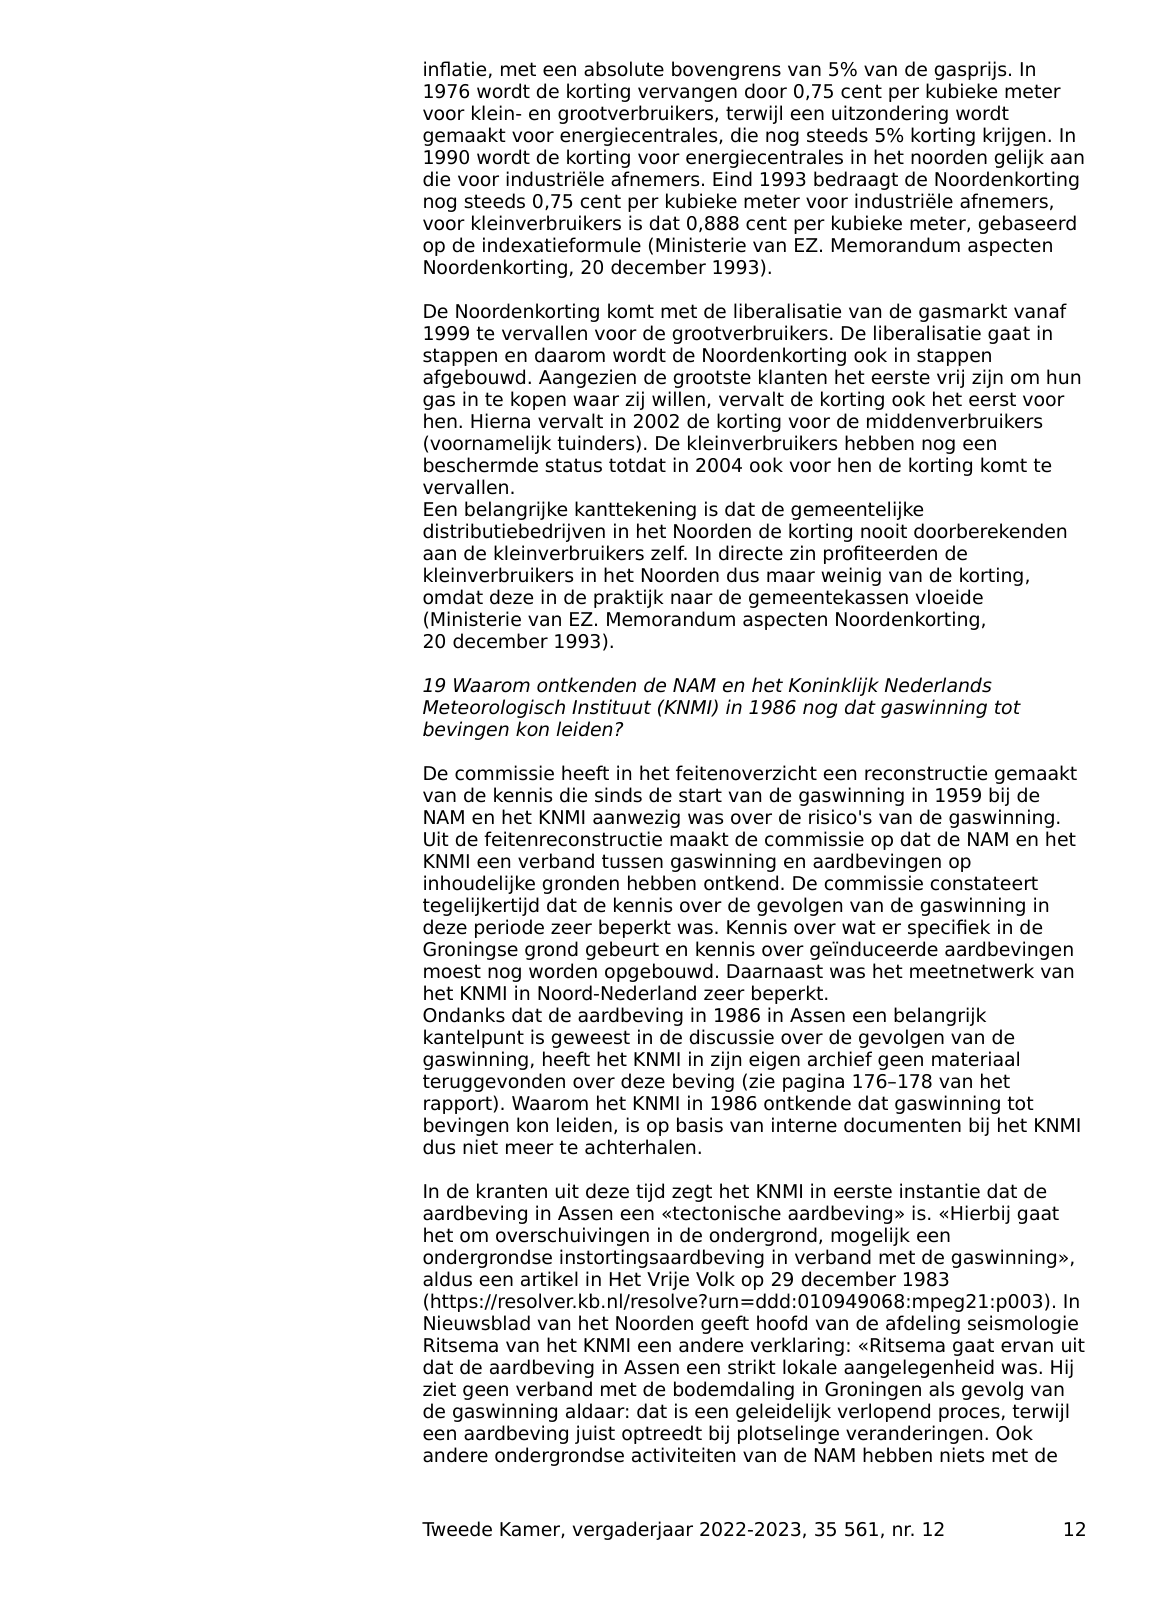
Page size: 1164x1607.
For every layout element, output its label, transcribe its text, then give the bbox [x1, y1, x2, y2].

text De Noordenkorting komt met de liberalisatie van de gasmarkt vanaf 1999 te vervallen voor de grootverbruikers. De liberalisatie gaat in stappen en daarom wordt de Noordenkorting ook in stappen afgebouwd. Aangezien de grootste klanten het eerste vrij zijn om hun gas in te kopen waar zij willen, vervalt de korting ook het eerst voor hen. Hierna vervalt in 2002 de korting voor de middenverbruikers (voornamelijk tuinders). De kleinverbruikers hebben nog een beschermde status totdat in 2004 ook voor hen de korting komt te vervallen. [422, 301, 1087, 499]
subtitle 19 Waarom ontkenden de NAM en het Koninklijk Nederlands Meteorologisch Instituut (KNMI) in 1986 nog dat gaswinning tot bevingen kon leiden? [422, 675, 1087, 741]
text Een belangrijke kanttekening is dat de gemeentelijke distributiebedrijven in het Noorden de korting nooit doorberekenden aan de kleinverbruikers zelf. In directe zin profiteerden de kleinverbruikers in het Noorden dus maar weinig van de korting, omdat deze in de praktijk naar de gemeentekassen vloeide (Ministerie van EZ. Memorandum aspecten Noordenkorting, 20 december 1993). [422, 499, 1087, 653]
text inflatie, met een absolute bovengrens van 5% van de gasprijs. In 1976 wordt de korting vervangen door 0,75 cent per kubieke meter voor klein- en grootverbruikers, terwijl een uitzondering wordt gemaakt voor energiecentrales, die nog steeds 5% korting krijgen. In 1990 wordt de korting voor energiecentrales in het noorden gelijk aan die voor industriële afnemers. Eind 1993 bedraagt de Noordenkorting nog steeds 0,75 cent per kubieke meter voor industriële afnemers, voor kleinverbruikers is dat 0,888 cent per kubieke meter, gebaseerd op de indexatieformule (Ministerie van EZ. Memorandum aspecten Noordenkorting, 20 december 1993). [422, 59, 1087, 279]
text In de kranten uit deze tijd zegt het KNMI in eerste instantie dat de aardbeving in Assen een «tectonische aardbeving» is. «Hierbij gaat het om overschuivingen in de ondergrond, mogelijk een ondergrondse instortingsaardbeving in verband met de gaswinning», aldus een artikel in Het Vrije Volk op 29 december 1983 (https://resolver.kb.nl/resolve?urn=ddd:010949068:mpeg21:p003). In Nieuwsblad van het Noorden geeft hoofd van de afdeling seismologie Ritsema van het KNMI een andere verklaring: «Ritsema gaat ervan uit dat de aardbeving in Assen een strikt lokale aangelegenheid was. Hij ziet geen verband met de bodemdaling in Groningen als gevolg van de gaswinning aldaar: dat is een geleidelijk verlopend proces, terwijl een aardbeving juist optreedt bij plotselinge veranderingen. Ook andere ondergrondse activiteiten van de NAM hebben niets met de [422, 1181, 1087, 1467]
text De commissie heeft in het feitenoverzicht een reconstructie gemaakt van de kennis die sinds de start van de gaswinning in 1959 bij de NAM en het KNMI aanwezig was over de risico's van de gaswinning. Uit de feitenreconstructie maakt de commissie op dat de NAM en het KNMI een verband tussen gaswinning en aardbevingen op inhoudelijke gronden hebben ontkend. De commissie constateert tegelijkertijd dat de kennis over de gevolgen van de gaswinning in deze periode zeer beperkt was. Kennis over wat er specifiek in de Groningse grond gebeurt en kennis over geïnduceerde aardbevingen moest nog worden opgebouwd. Daarnaast was het meetnetwerk van het KNMI in Noord-Nederland zeer beperkt. [422, 763, 1087, 1005]
text Ondanks dat de aardbeving in 1986 in Assen een belangrijk kantelpunt is geweest in de discussie over de gevolgen van de gaswinning, heeft het KNMI in zijn eigen archief geen materiaal teruggevonden over deze beving (zie pagina 176–178 van het rapport). Waarom het KNMI in 1986 ontkende dat gaswinning tot bevingen kon leiden, is op basis van interne documenten bij het KNMI dus niet meer te achterhalen. [422, 1005, 1087, 1159]
